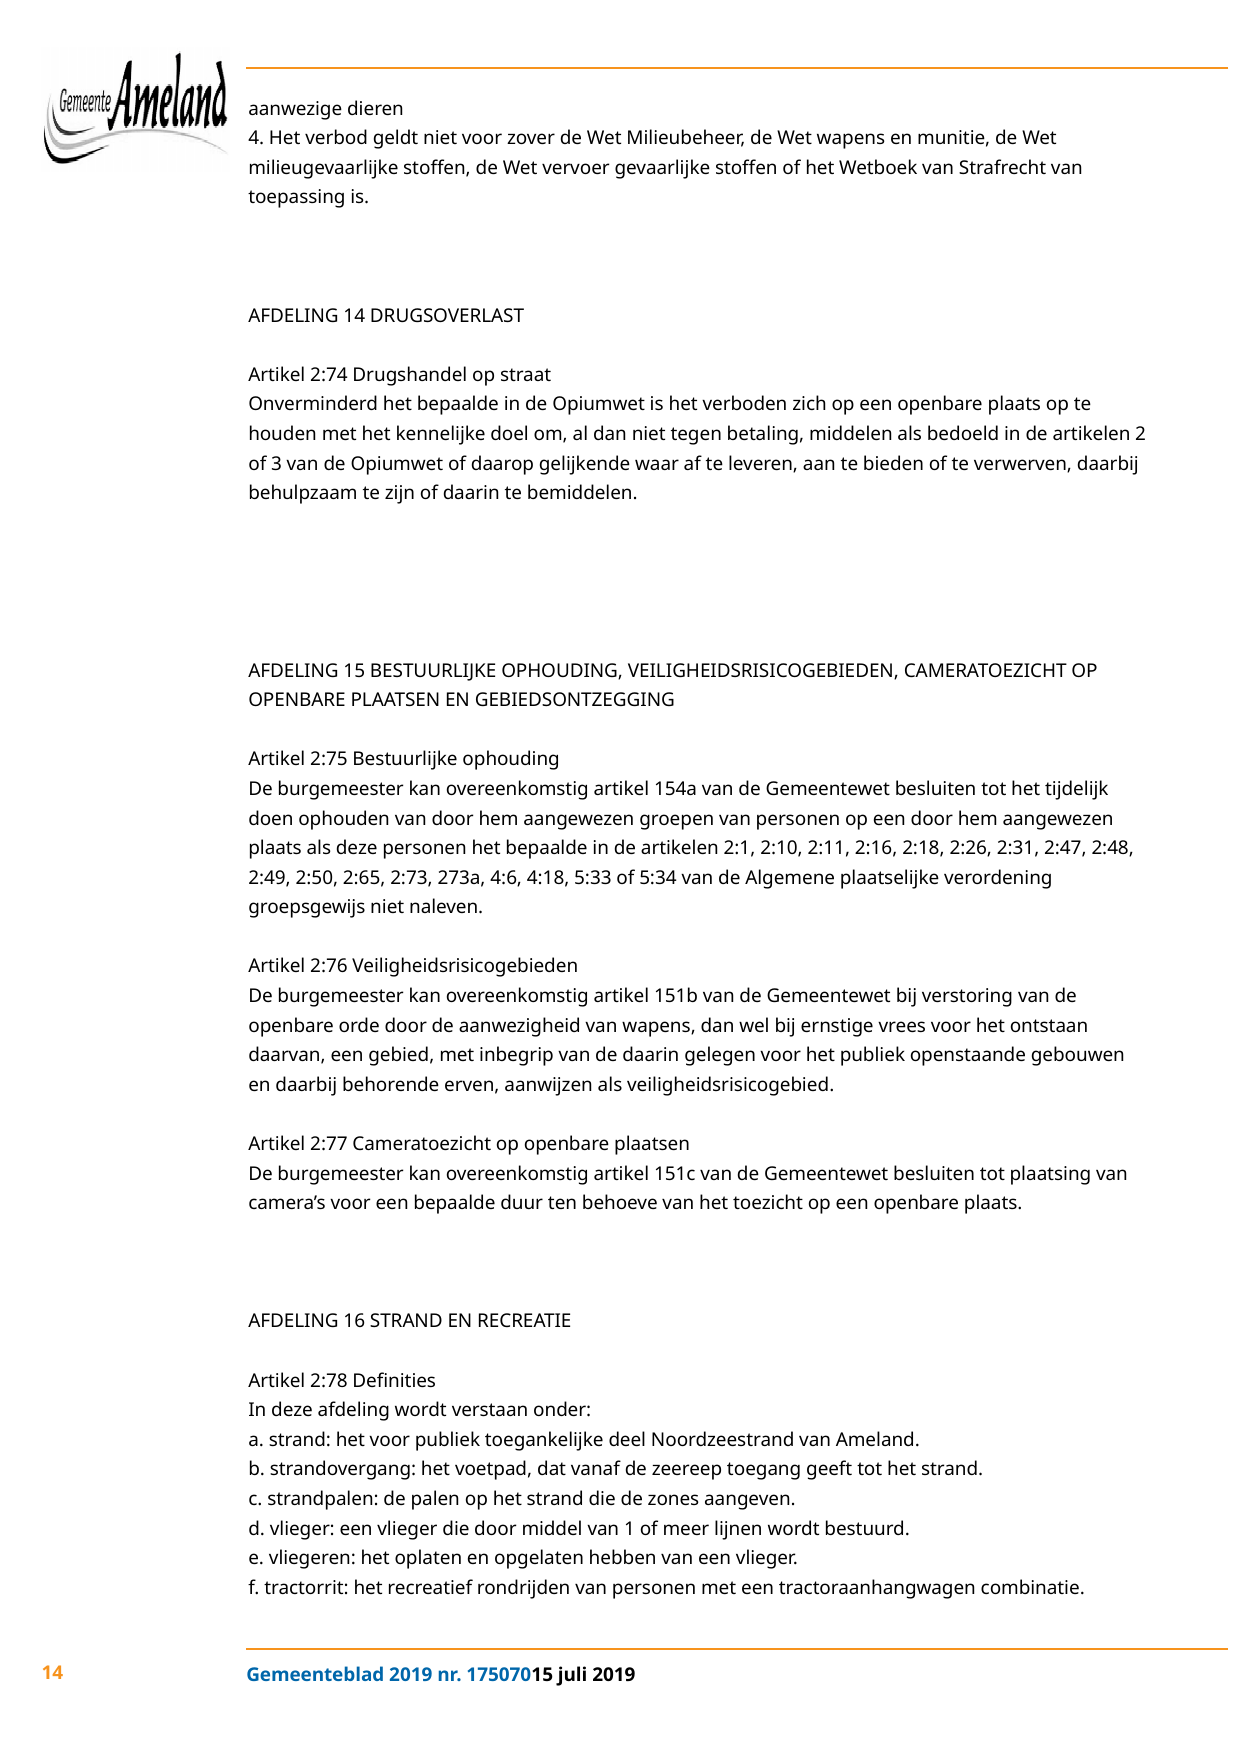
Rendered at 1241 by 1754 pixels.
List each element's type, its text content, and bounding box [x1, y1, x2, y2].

text De burgemeester kan overeenkomstig artikel 151b van de Gemeentewet bij verstoring van de openbare orde door de aanwezigheid van wapens, dan wel bij ernstige vrees voor het ontstaan daarvan, een gebied, met inbegrip van de daarin gelegen voor het publiek openstaande gebouwen en daarbij behorende erven, aanwijzen als veiligheidsrisicogebied. [248, 982, 1152, 1097]
text f. tractorrit: het recreatief rondrijden van personen met een tractoraanhangwagen combinatie. [248, 1574, 1152, 1600]
text Artikel 2:77 Cameratoezicht op openbare plaatsen [248, 1130, 1152, 1156]
text a. strand: het voor publiek toegankelijke deel Noordzeestrand van Ameland. [248, 1426, 1152, 1452]
text In deze afdeling wordt verstaan onder: [248, 1396, 1152, 1422]
text AFDELING 16 STRAND EN RECREATIE [248, 1308, 1152, 1333]
text c. strandpalen: de palen op het strand die de zones aangeven. [248, 1485, 1152, 1511]
text AFDELING 15 BESTUURLIJKE OPHOUDING, VEILIGHEIDSRISICOGEBIEDEN, CAMERATOEZICHT OP OPENBARE PLAATSEN EN GEBIEDSONTZEGGING [248, 657, 1152, 712]
text De burgemeester kan overeenkomstig artikel 154a van de Gemeentewet besluiten tot het tijdelijk doen ophouden van door hem aangewezen groepen van personen op een door hem aangewezen plaats als deze personen het bepaalde in de artikelen 2:1, 2:10, 2:11, 2:16, 2:18, 2:26, 2:31, 2:47, 2:48, 2:49, 2:50, 2:65, 2:73, 273a, 4:6, 4:18, 5:33 of 5:34 van de Algemene plaatselijke verordening groepsgewijs niet naleven. [248, 775, 1152, 919]
text Artikel 2:76 Veiligheidsrisicogebieden [248, 953, 1152, 978]
text d. vlieger: een vlieger die door middel van 1 of meer lijnen wordt bestuurd. [248, 1515, 1152, 1541]
text aanwezige dieren [248, 95, 1152, 121]
text Artikel 2:78 Definities [248, 1367, 1152, 1393]
text AFDELING 14 DRUGSOVERLAST [248, 302, 1152, 328]
text De burgemeester kan overeenkomstig artikel 151c van de Gemeentewet besluiten tot plaatsing van camera’s voor een bepaalde duur ten behoeve van het toezicht op een openbare plaats. [248, 1160, 1152, 1215]
text Onverminderd het bepaalde in de Opiumwet is het verboden zich op een openbare plaats op te houden met het kennelijke doel om, al dan niet tegen betaling, middelen als bedoeld in de artikelen 2 of 3 van de Opiumwet of daarop gelijkende waar af te leveren, aan te bieden of te verwerven, daarbij behulpzaam te zijn of daarin te bemiddelen. [248, 391, 1152, 505]
text b. strandovergang: het voetpad, dat vanaf de zeereep toegang geeft tot het strand. [248, 1456, 1152, 1481]
text Artikel 2:75 Bestuurlijke ophouding [248, 746, 1152, 771]
text e. vliegeren: het oplaten en opgelaten hebben van een vlieger. [248, 1544, 1152, 1570]
picture [41, 47, 231, 172]
text 4. Het verbod geldt niet voor zover de Wet Milieubeheer, de Wet wapens en munitie, de Wet milieugevaarlijke stoffen, de Wet vervoer gevaarlijke stoffen of het Wetboek van Strafrecht van toepassing is. [248, 124, 1152, 209]
text Artikel 2:74 Drugshandel op straat [248, 361, 1152, 387]
